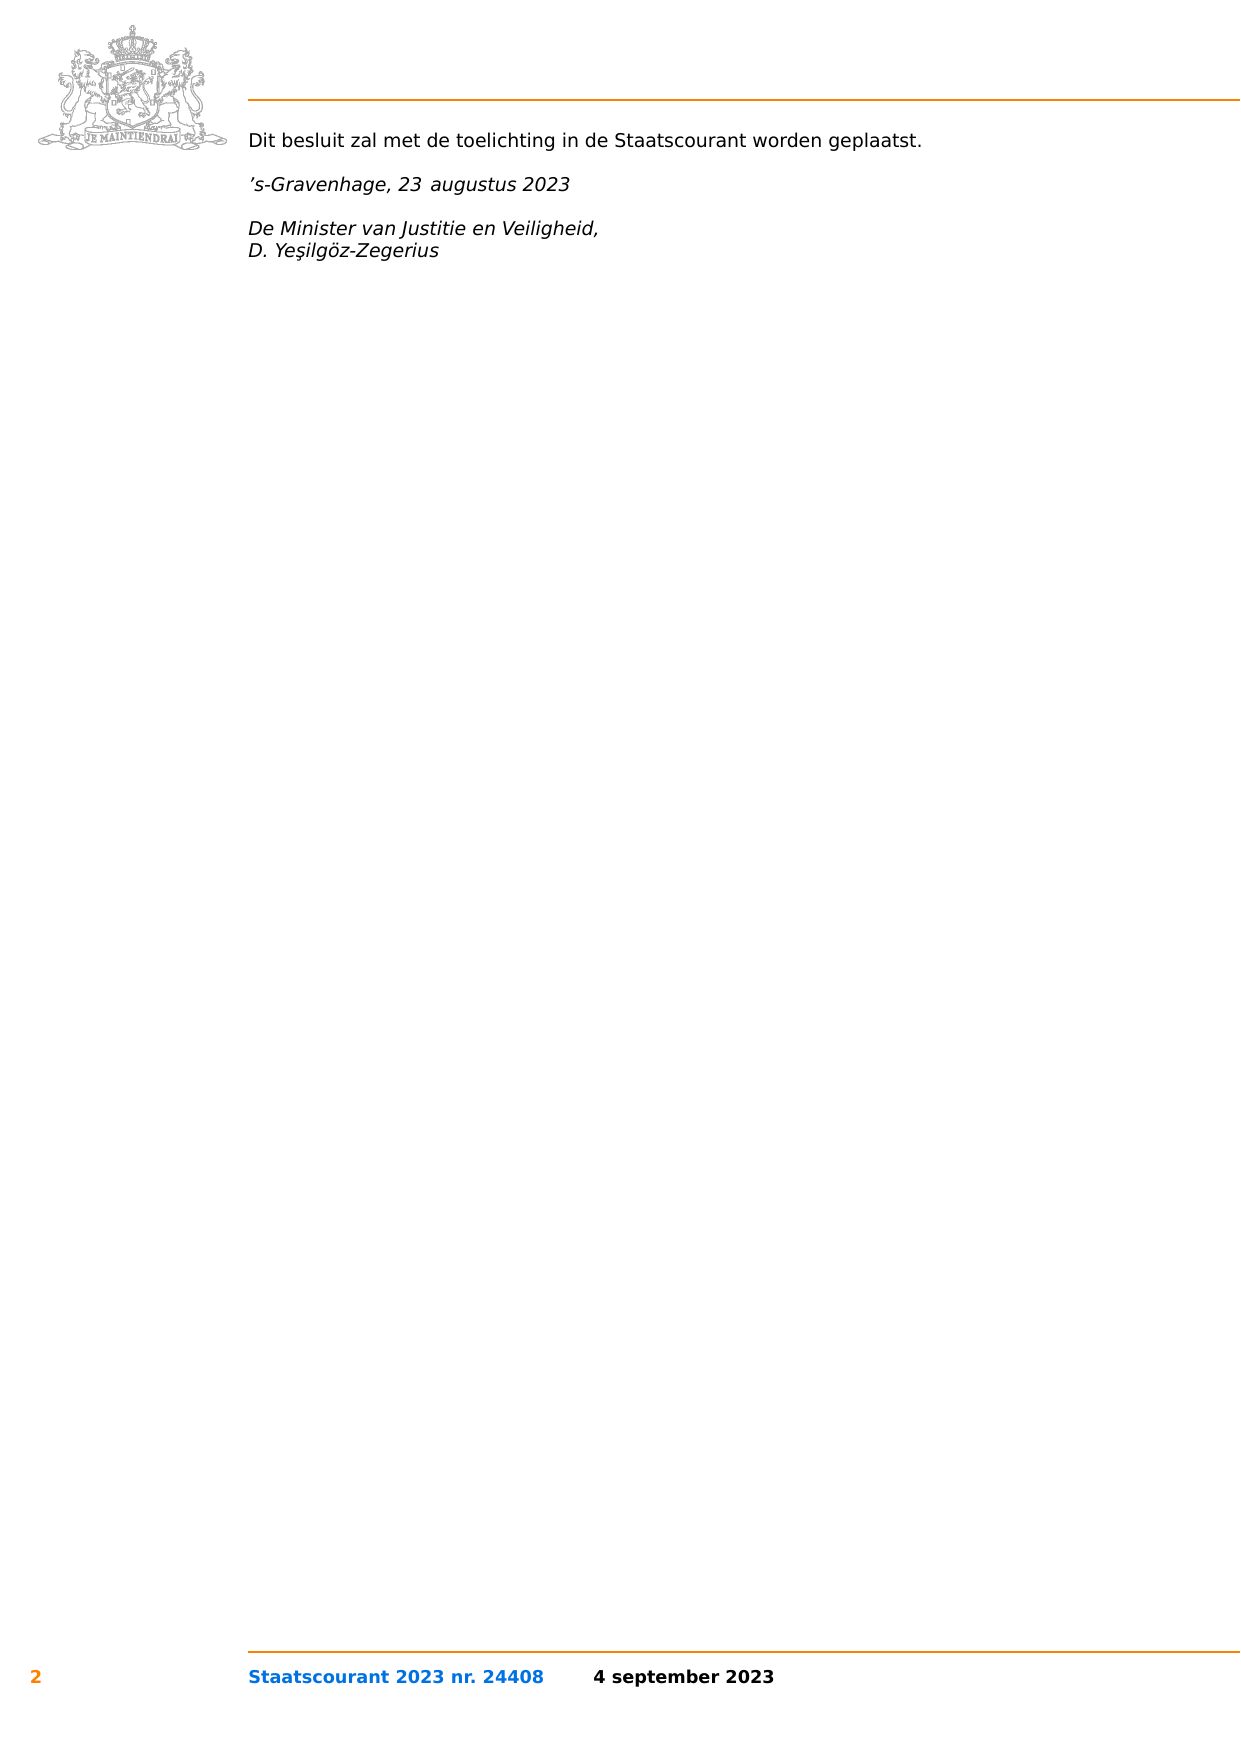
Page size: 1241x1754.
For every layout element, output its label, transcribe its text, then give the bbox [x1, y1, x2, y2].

text ’s-Gravenhage, 23 augustus 2023 [248, 174, 1163, 196]
text De Minister van Justitie en Veiligheid, D. Yeşilgöz-Zegerius [248, 218, 1163, 262]
text Dit besluit zal met de toelichting in de Staatscourant worden geplaatst. [248, 130, 1163, 152]
picture [38, 25, 227, 150]
